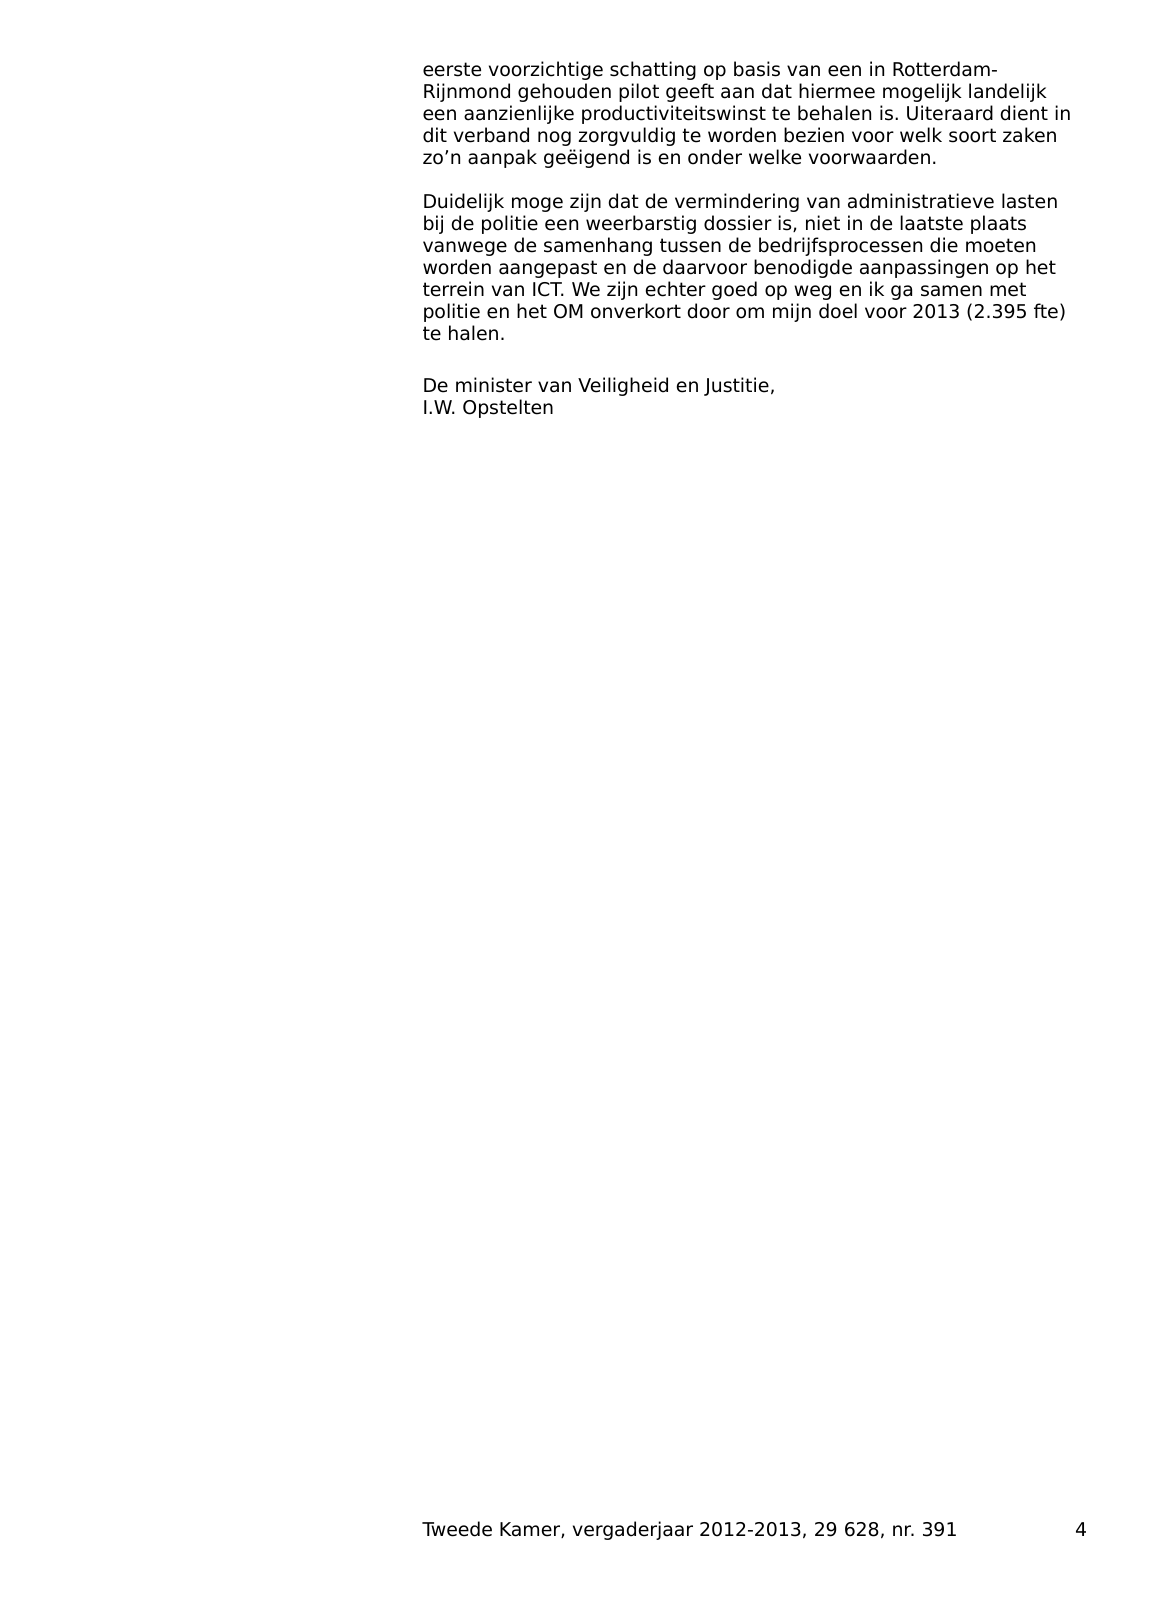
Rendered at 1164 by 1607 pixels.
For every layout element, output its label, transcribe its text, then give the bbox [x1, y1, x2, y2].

text Duidelijk moge zijn dat de vermindering van administratieve lasten bij de politie een weerbarstig dossier is, niet in de laatste plaats vanwege de samenhang tussen de bedrijfsprocessen die moeten worden aangepast en de daarvoor benodigde aanpassingen op het terrein van ICT. We zijn echter goed op weg en ik ga samen met politie en het OM onverkort door om mijn doel voor 2013 (2.395 fte) te halen. [422, 191, 1087, 345]
text eerste voorzichtige schatting op basis van een in Rotterdam-Rijnmond gehouden pilot geeft aan dat hiermee mogelijk landelijk een aanzienlijke productiviteitswinst te behalen is. Uiteraard dient in dit verband nog zorgvuldig te worden bezien voor welk soort zaken zo’n aanpak geëigend is en onder welke voorwaarden. [422, 59, 1087, 169]
text De minister van Veiligheid en Justitie, I.W. Opstelten [422, 375, 1087, 419]
